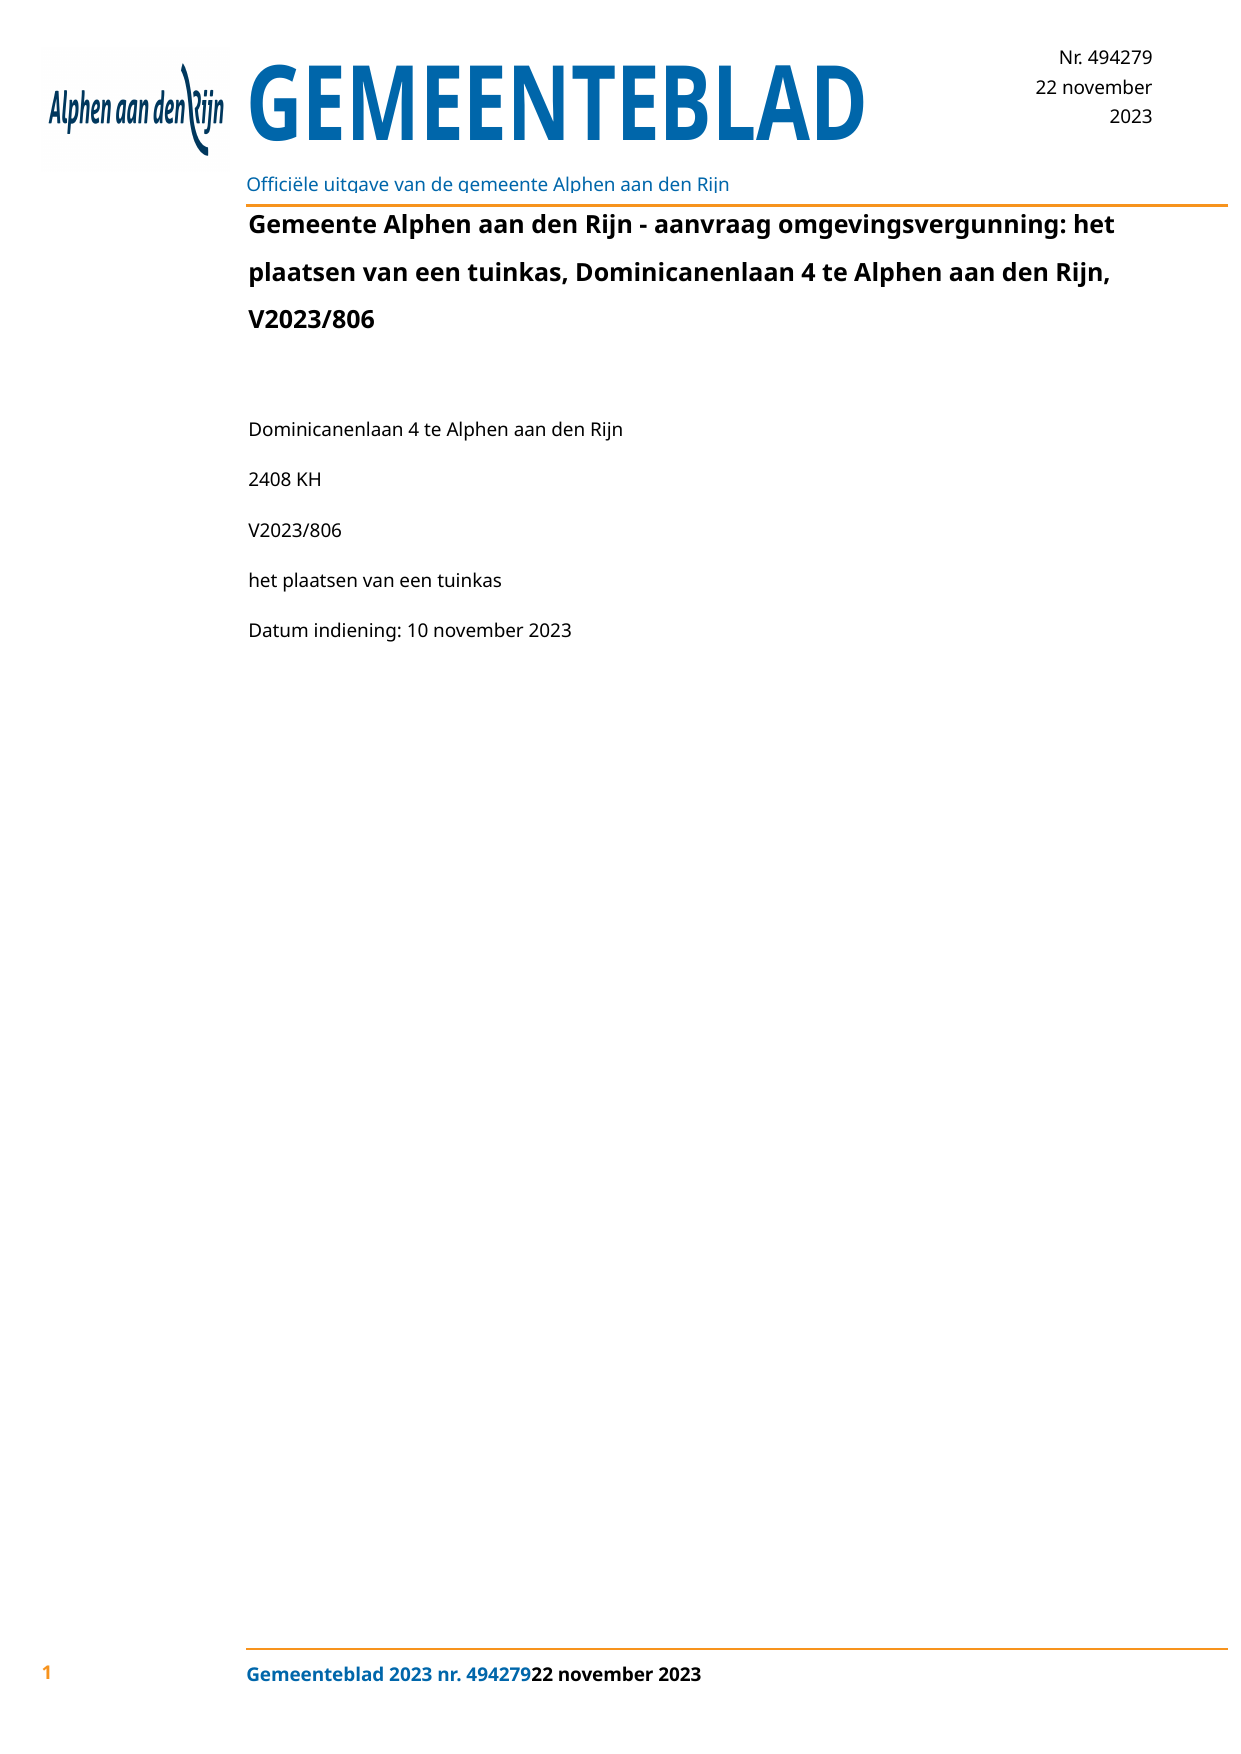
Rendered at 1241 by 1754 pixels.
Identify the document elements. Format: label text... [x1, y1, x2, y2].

text het plaatsen van een tuinkas [248, 567, 1152, 593]
text Dominicanenlaan 4 te Alphen aan den Rijn [248, 416, 1152, 442]
text Gemeente Alphen aan den Rijn - aanvraag omgevingsvergunning: het plaatsen van een tuinkas, Dominicanenlaan 4 te Alphen aan den Rijn, V2023/806 [248, 207, 1152, 336]
picture [41, 47, 231, 172]
text 2408 KH [248, 466, 1152, 492]
text Datum indiening: 10 november 2023 [248, 618, 1152, 643]
text V2023/806 [248, 517, 1152, 542]
